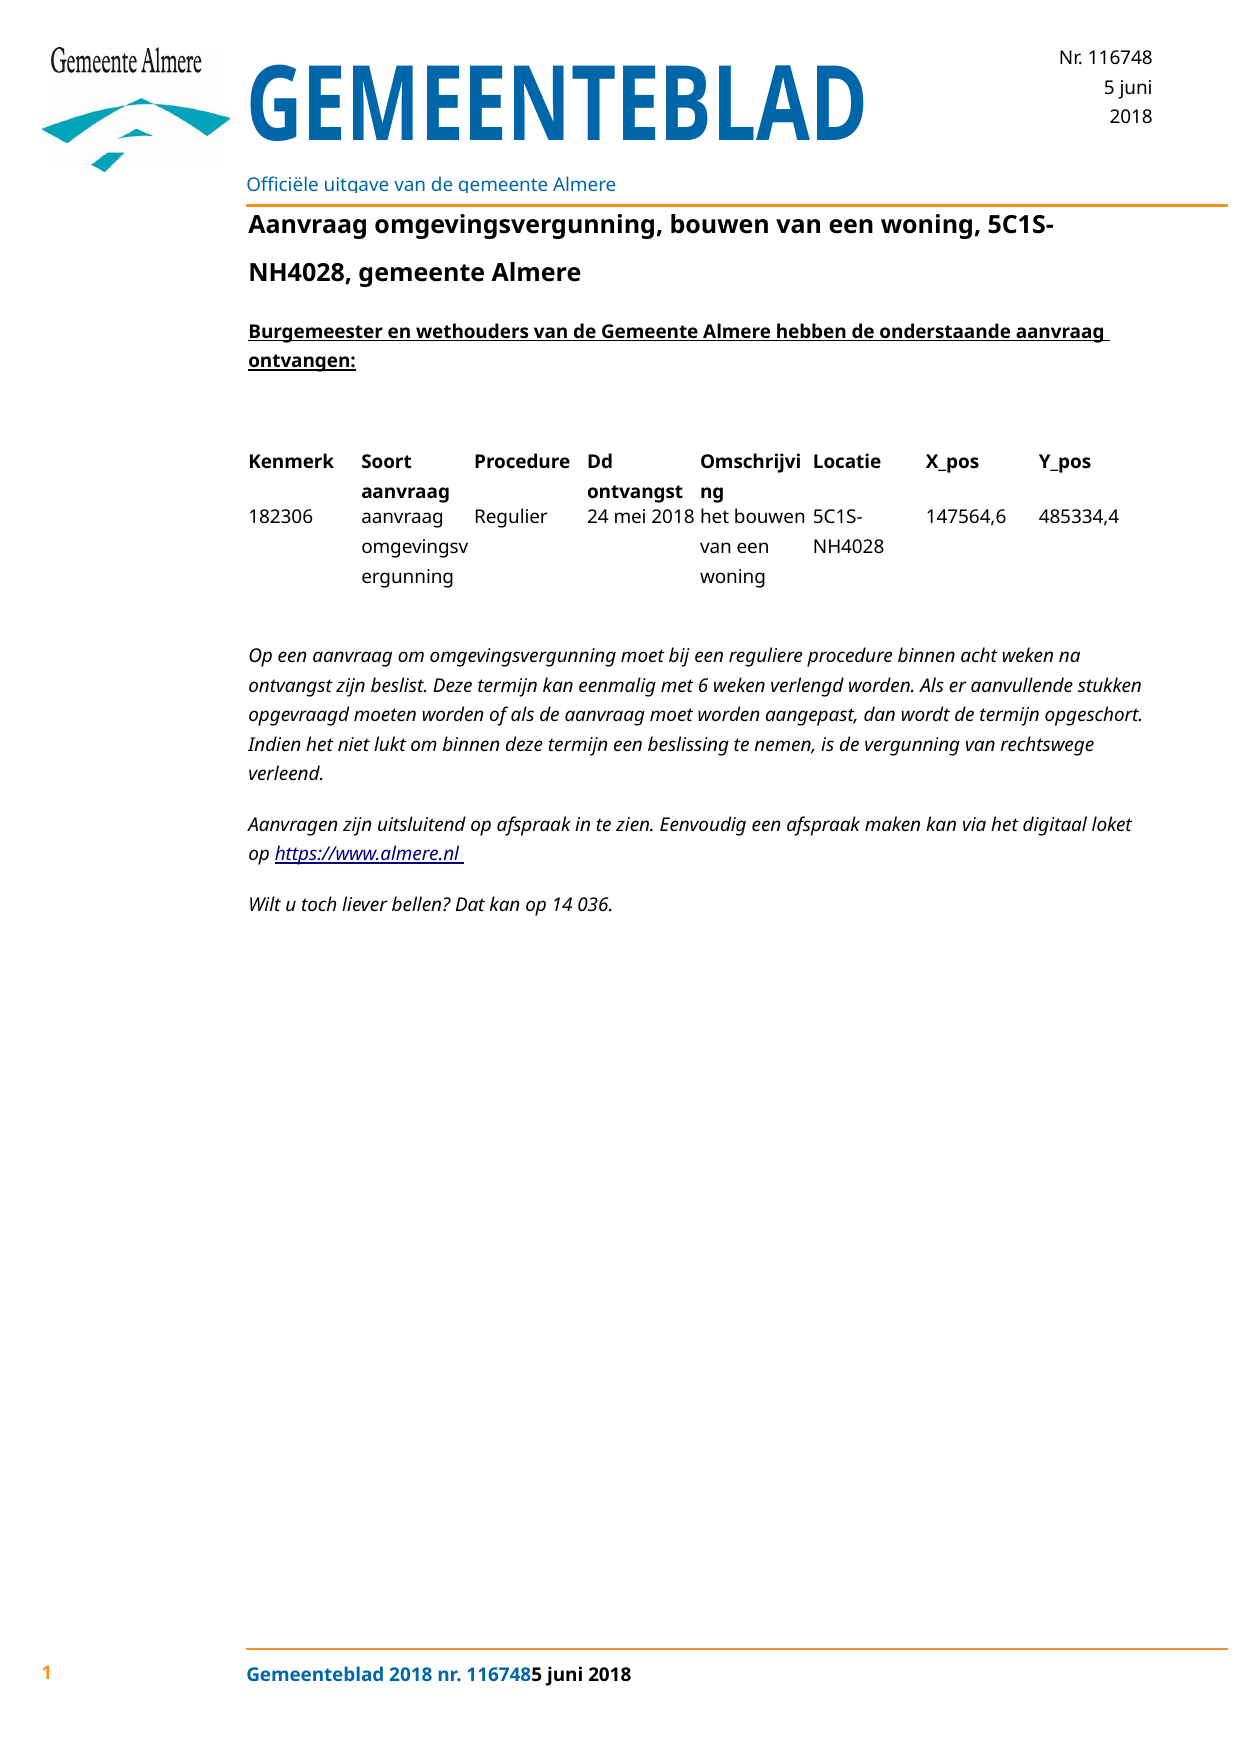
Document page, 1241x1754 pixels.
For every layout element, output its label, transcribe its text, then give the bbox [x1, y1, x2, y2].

text Burgemeester en wethouders van de Gemeente Almere hebben de onderstaande aanvraag ontvangen: [248, 318, 1152, 373]
text Wilt u toch liever bellen? Dat kan op 14 036. [248, 891, 1152, 917]
table_cell het bouwen van een woning [700, 504, 813, 589]
table_cell 147564,6 [926, 504, 1038, 589]
table_cell 5C1S-NH4028 [813, 504, 926, 589]
table_header Locatie [813, 449, 926, 504]
text Aanvraag omgevingsvergunning, bouwen van een woning, 5C1S-NH4028, gemeente Almere [248, 207, 1152, 288]
table_header Soort aanvraag [361, 449, 474, 504]
table_cell Regulier [474, 504, 587, 589]
table_cell 485334,4 [1039, 504, 1152, 589]
text Aanvragen zijn uitsluitend op afspraak in te zien. Eenvoudig een afspraak maken kan via het digitaal loket op https://www.almere.nl [248, 811, 1152, 866]
table_header X_pos [926, 449, 1038, 504]
picture [41, 47, 231, 172]
table_cell 182306 [248, 504, 361, 589]
table_header Kenmerk [248, 449, 361, 504]
text Op een aanvraag om omgevingsvergunning moet bij een reguliere procedure binnen acht weken na ontvangst zijn beslist. Deze termijn kan eenmalig met 6 weken verlengd worden. Als er aanvullende stukken opgevraagd moeten worden of als de aanvraag moet worden aangepast, dan wordt de termijn opgeschort. Indien het niet lukt om binnen deze termijn een beslissing te nemen, is de vergunning van rechtswege verleend. [248, 642, 1152, 786]
table_cell 24 mei 2018 [587, 504, 700, 589]
table_cell aanvraag omgevingsvergunning [361, 504, 474, 589]
table_header Dd ontvangst [587, 449, 700, 504]
table_header Procedure [474, 449, 587, 504]
table_header Y_pos [1039, 449, 1152, 504]
table_header Omschrijving [700, 449, 813, 504]
